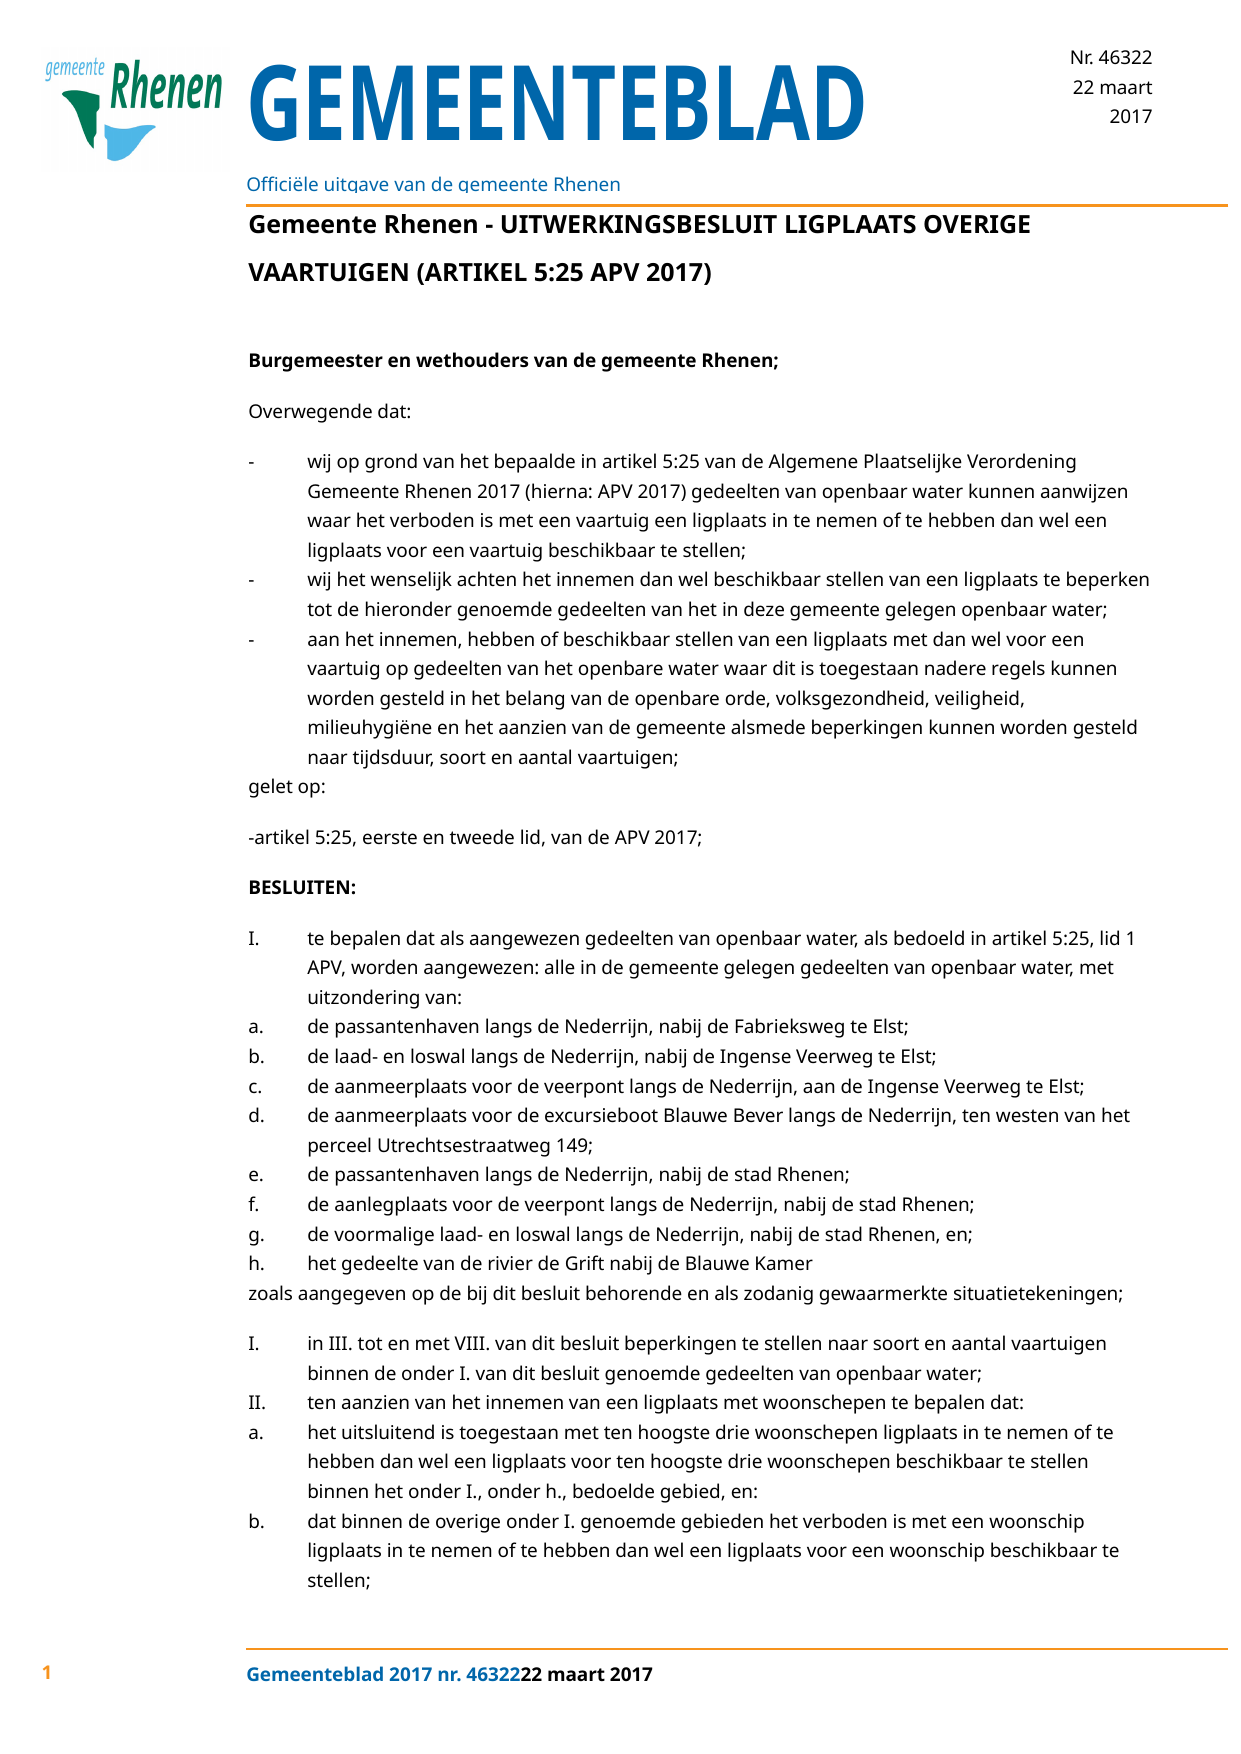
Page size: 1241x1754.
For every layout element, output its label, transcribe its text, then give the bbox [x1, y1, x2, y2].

list het uitsluitend is toegestaan met ten hoogste drie woonschepen ligplaats in te nemen of te hebben dan wel een ligplaats voor ten hoogste drie woonschepen beschikbaar te stellen binnen het onder I., onder h., bedoelde gebied, en: [248, 1419, 1152, 1504]
list aan het innemen, hebben of beschikbaar stellen van een ligplaats met dan wel voor een vaartuig op gedeelten van het openbare water waar dit is toegestaan nadere regels kunnen worden gesteld in het belang van de openbare orde, volksgezondheid, veiligheid, milieuhygiëne en het aanzien van de gemeente alsmede beperkingen kunnen worden gesteld naar tijdsduur, soort en aantal vaartuigen; [248, 626, 1152, 770]
list wij op grond van het bepaalde in artikel 5:25 van de Algemene Plaatselijke Verordening Gemeente Rhenen 2017 (hierna: APV 2017) gedeelten van openbaar water kunnen aanwijzen waar het verboden is met een vaartuig een ligplaats in te nemen of te hebben dan wel een ligplaats voor een vaartuig beschikbaar te stellen; [248, 448, 1152, 563]
text zoals aangegeven op de bij dit besluit behorende en als zodanig gewaarmerkte situatietekeningen; [248, 1280, 1152, 1306]
list de laad- en loswal langs de Nederrijn, nabij de Ingense Veerweg te Elst; [248, 1043, 1152, 1069]
text BESLUITEN: [248, 874, 1152, 900]
list wij het wenselijk achten het innemen dan wel beschikbaar stellen van een ligplaats te beperken tot de hieronder genoemde gedeelten van het in deze gemeente gelegen openbaar water; [248, 567, 1152, 622]
list ten aanzien van het innemen van een ligplaats met woonschepen te bepalen dat: [248, 1389, 1152, 1415]
list de voormalige laad- en loswal langs de Nederrijn, nabij de stad Rhenen, en; [248, 1221, 1152, 1247]
text Burgemeester en wethouders van de gemeente Rhenen; [248, 347, 1152, 373]
list het gedeelte van de rivier de Grift nabij de Blauwe Kamer [248, 1250, 1152, 1276]
list de aanmeerplaats voor de veerpont langs de Nederrijn, aan de Ingense Veerweg te Elst; [248, 1073, 1152, 1099]
list te bepalen dat als aangewezen gedeelten van openbaar water, als bedoeld in artikel 5:25, lid 1 APV, worden aangewezen: alle in de gemeente gelegen gedeelten van openbaar water, met uitzondering van: [248, 925, 1152, 1010]
list dat binnen de overige onder I. genoemde gebieden het verboden is met een woonschip ligplaats in te nemen of te hebben dan wel een ligplaats voor een woonschip beschikbaar te stellen; [248, 1508, 1152, 1593]
text -artikel 5:25, eerste en tweede lid, van de APV 2017; [248, 824, 1152, 850]
list in III. tot en met VIII. van dit besluit beperkingen te stellen naar soort en aantal vaartuigen binnen de onder I. van dit besluit genoemde gedeelten van openbaar water; [248, 1330, 1152, 1386]
list de passantenhaven langs de Nederrijn, nabij de stad Rhenen; [248, 1162, 1152, 1187]
list de passantenhaven langs de Nederrijn, nabij de Fabrieksweg te Elst; [248, 1014, 1152, 1039]
text gelet op: [248, 774, 1152, 799]
picture [41, 47, 231, 172]
list de aanmeerplaats voor de excursieboot Blauwe Bever langs de Nederrijn, ten westen van het perceel Utrechtsestraatweg 149; [248, 1102, 1152, 1158]
list de aanlegplaats voor de veerpont langs de Nederrijn, nabij de stad Rhenen; [248, 1191, 1152, 1217]
text Gemeente Rhenen - UITWERKINGSBESLUIT LIGPLAATS OVERIGE VAARTUIGEN (ARTIKEL 5:25 APV 2017) [248, 207, 1152, 288]
text Overwegende dat: [248, 398, 1152, 424]
